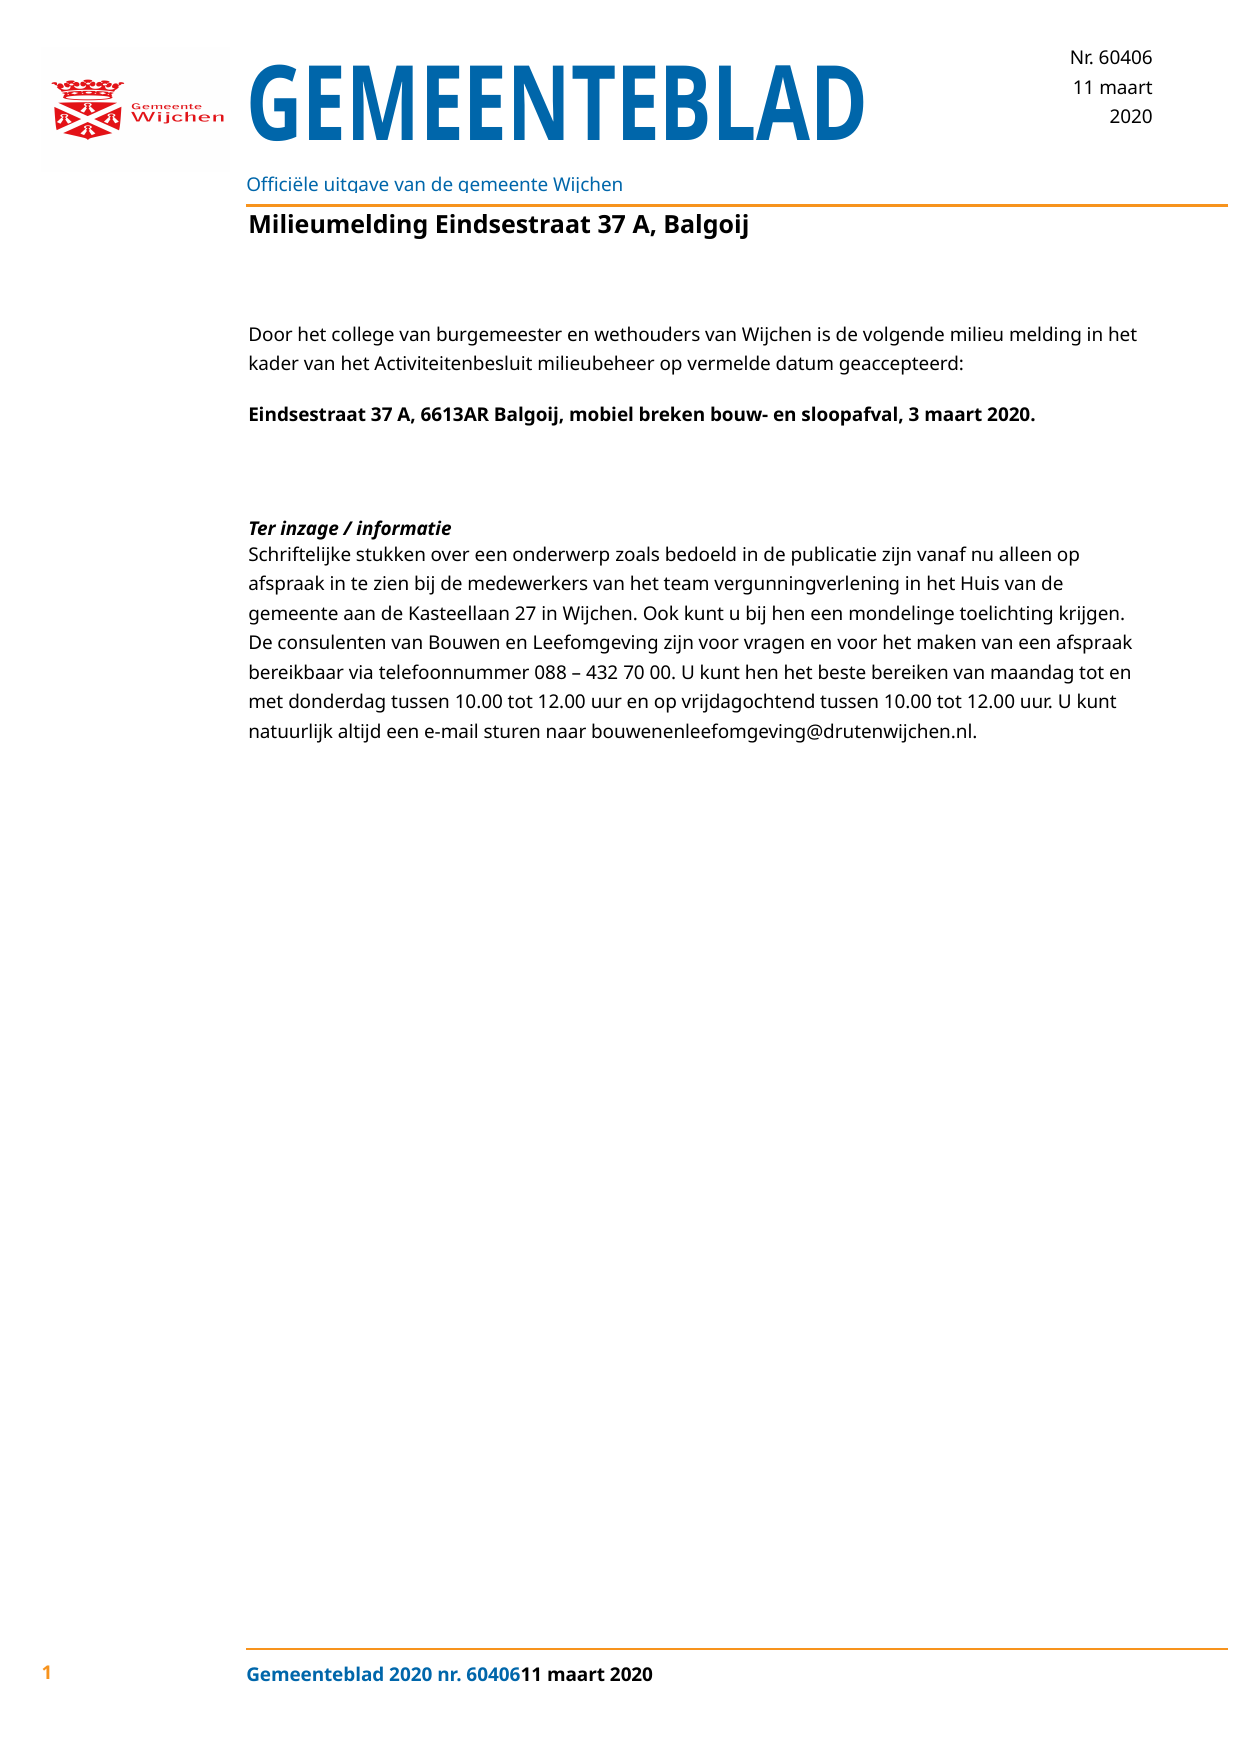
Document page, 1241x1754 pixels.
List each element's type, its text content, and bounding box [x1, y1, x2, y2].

text Ter inzage / informatie [248, 515, 1152, 541]
text Eindsestraat 37 A, 6613AR Balgoij, mobiel breken bouw- en sloopafval, 3 maart 2020. [248, 401, 1152, 426]
picture [41, 47, 231, 172]
text Schriftelijke stukken over een onderwerp zoals bedoeld in de publicatie zijn vanaf nu alleen op afspraak in te zien bij de medewerkers van het team vergunningverlening in het Huis van de gemeente aan de Kasteellaan 27 in Wijchen. Ook kunt u bij hen een mondelinge toelichting krijgen. De consulenten van Bouwen en Leefomgeving zijn voor vragen en voor het maken van een afspraak bereikbaar via telefoonnummer 088 – 432 70 00. U kunt hen het beste bereiken van maandag tot en met donderdag tussen 10.00 tot 12.00 uur en op vrijdagochtend tussen 10.00 tot 12.00 uur. U kunt natuurlijk altijd een e-mail sturen naar bouwenenleefomgeving@drutenwijchen.nl. [248, 541, 1152, 744]
text Milieumelding Eindsestraat 37 A, Balgoij [248, 207, 1152, 241]
text Door het college van burgemeester en wethouders van Wijchen is de volgende milieu melding in het kader van het Activiteitenbesluit milieubeheer op vermelde datum geaccepteerd: [248, 321, 1152, 376]
